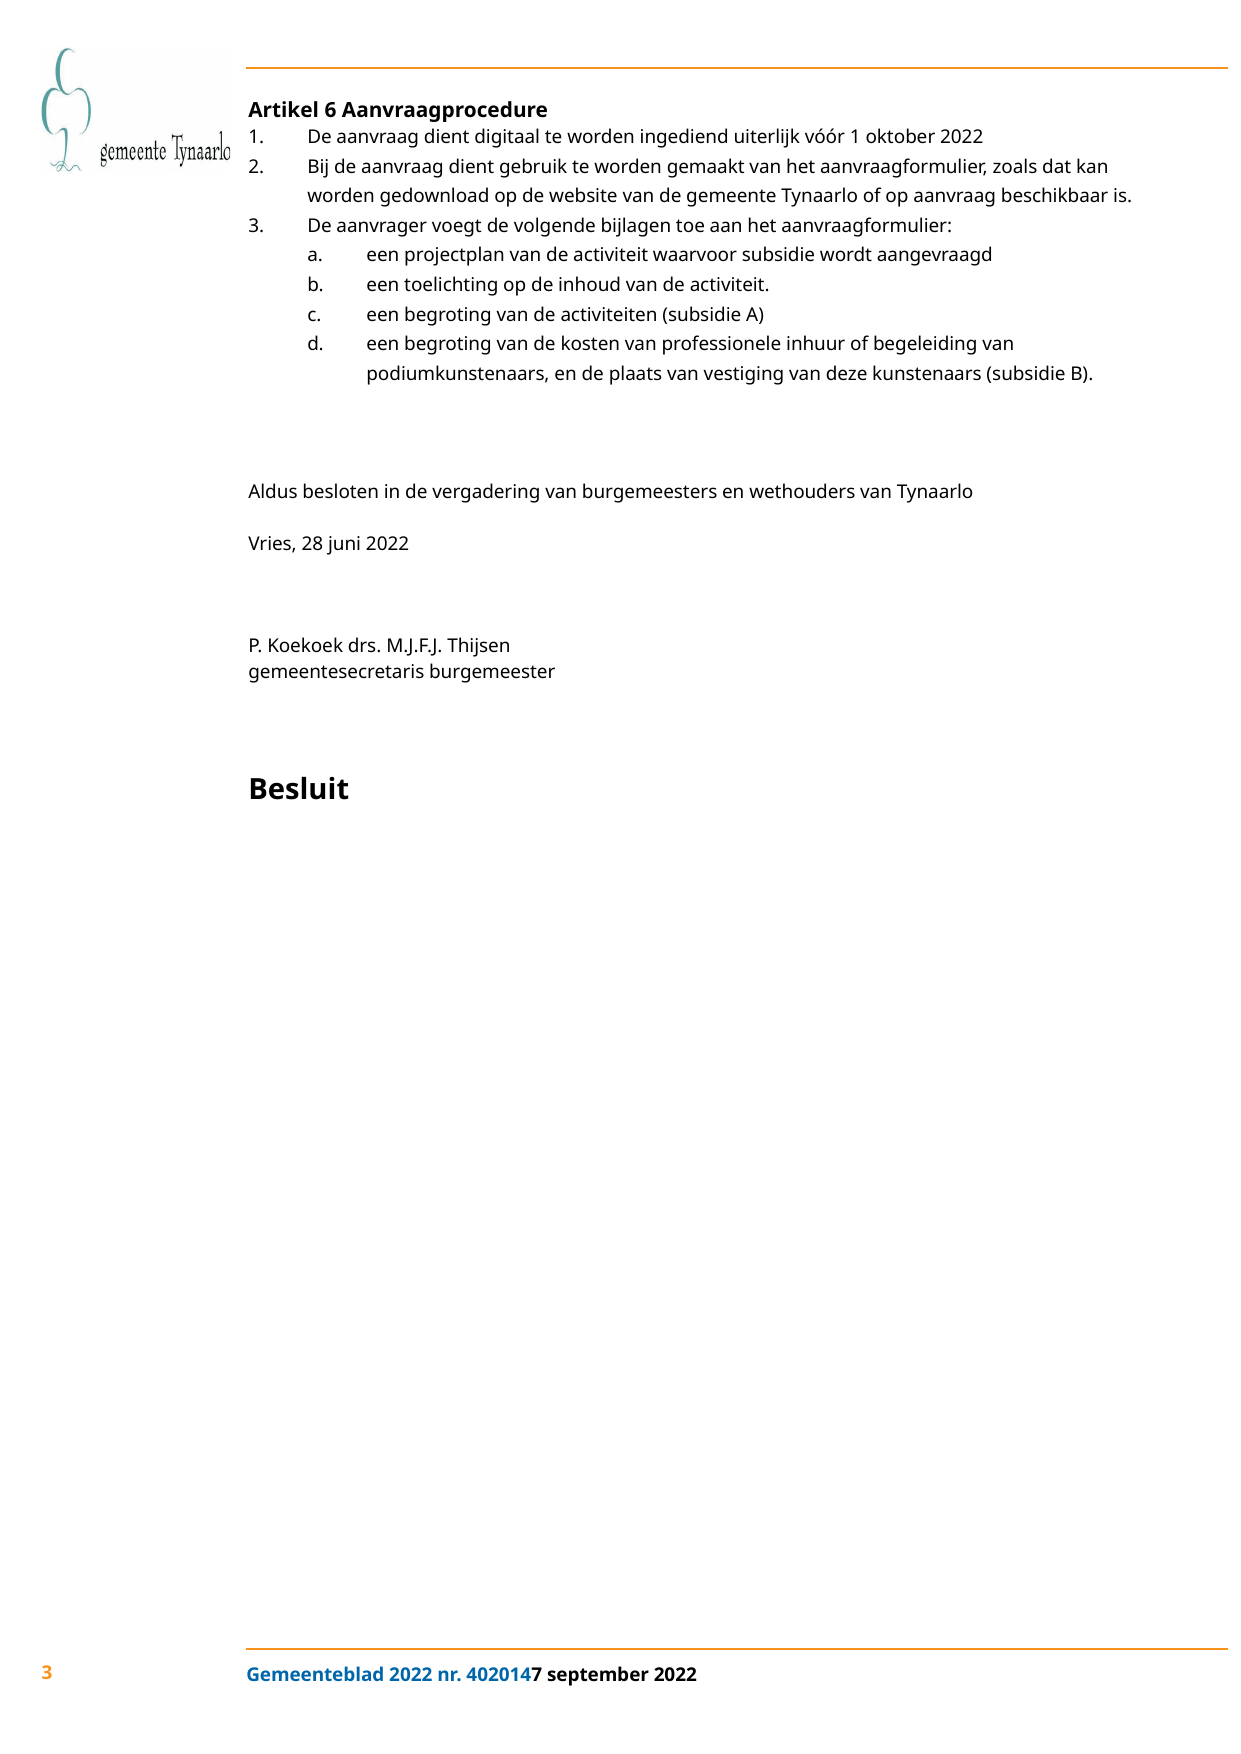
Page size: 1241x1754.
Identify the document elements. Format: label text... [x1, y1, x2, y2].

list een begroting van de activiteiten (subsidie A) [307, 301, 1152, 326]
list een begroting van de kosten van professionele inhuur of begeleiding van podiumkunstenaars, en de plaats van vestiging van deze kunstenaars (subsidie B). [307, 330, 1152, 386]
list een projectplan van de activiteit waarvoor subsidie wordt aangevraagd [307, 242, 1152, 267]
text Vries, 28 juni 2022 [248, 530, 1152, 555]
text Besluit [248, 768, 1152, 808]
list De aanvrager voegt de volgende bijlagen toe aan het aanvraagformulier: [248, 212, 1152, 238]
text Aldus besloten in de vergadering van burgemeesters en wethouders van Tynaarlo [248, 478, 1152, 504]
text Artikel 6 Aanvraagprocedure [248, 95, 1152, 123]
text gemeentesecretaris burgemeester [248, 658, 1152, 684]
text P. Koekoek drs. M.J.F.J. Thijsen [248, 633, 1152, 658]
list De aanvraag dient digitaal te worden ingediend uiterlijk vóór 1 oktober 2022 [248, 123, 1152, 149]
picture [41, 47, 231, 172]
list Bij de aanvraag dient gebruik te worden gemaakt van het aanvraagformulier, zoals dat kan worden gedownload op de website van de gemeente Tynaarlo of op aanvraag beschikbaar is. [248, 153, 1152, 208]
list een toelichting op de inhoud van de activiteit. [307, 271, 1152, 297]
